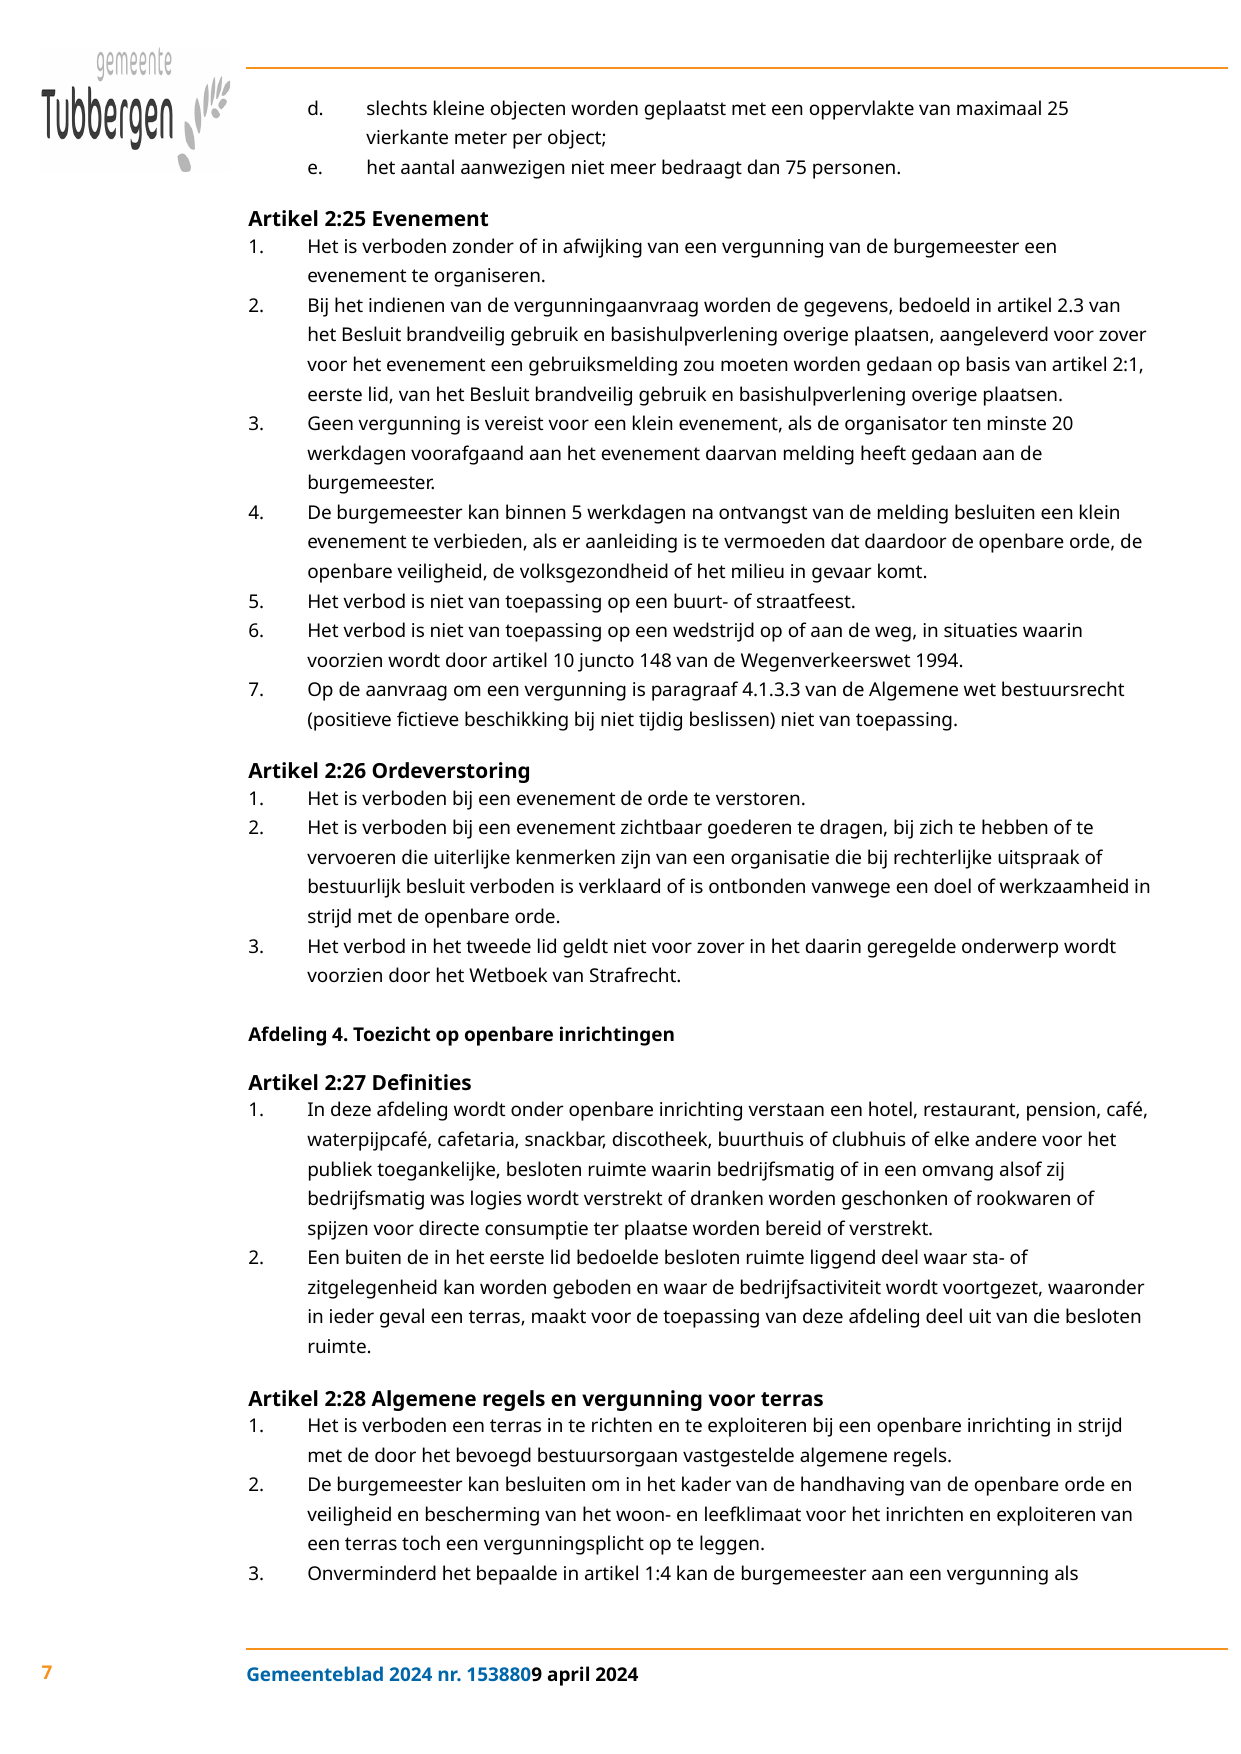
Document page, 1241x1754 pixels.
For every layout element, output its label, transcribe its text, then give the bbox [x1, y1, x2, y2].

list Het is verboden zonder of in afwijking van een vergunning van de burgemeester een evenement te organiseren. [248, 233, 1152, 288]
list Onverminderd het bepaalde in artikel 1:4 kan de burgemeester aan een vergunning als [248, 1560, 1152, 1586]
text Afdeling 4. Toezicht op openbare inrichtingen [248, 1022, 1152, 1047]
list Geen vergunning is vereist voor een klein evenement, als de organisator ten minste 20 werkdagen voorafgaand aan het evenement daarvan melding heeft gedaan aan de burgemeester. [248, 410, 1152, 495]
list Het is verboden bij een evenement de orde te verstoren. [248, 785, 1152, 811]
picture [41, 47, 231, 172]
text Artikel 2:26 Ordeverstoring [248, 757, 1152, 785]
text Artikel 2:25 Evenement [248, 204, 1152, 233]
list slechts kleine objecten worden geplaatst met een oppervlakte van maximaal 25 vierkante meter per object; [307, 95, 1152, 150]
list Bij het indienen van de vergunningaanvraag worden de gegevens, bedoeld in artikel 2.3 van het Besluit brandveilig gebruik en basishulpverlening overige plaatsen, aangeleverd voor zover voor het evenement een gebruiksmelding zou moeten worden gedaan op basis van artikel 2:1, eerste lid, van het Besluit brandveilig gebruik en basishulpverlening overige plaatsen. [248, 292, 1152, 406]
list Het verbod is niet van toepassing op een wedstrijd op of aan de weg, in situaties waarin voorzien wordt door artikel 10 juncto 148 van de Wegenverkeerswet 1994. [248, 617, 1152, 673]
list het aantal aanwezigen niet meer bedraagt dan 75 personen. [307, 154, 1152, 180]
list Een buiten de in het eerste lid bedoelde besloten ruimte liggend deel waar sta- of zitgelegenheid kan worden geboden en waar de bedrijfsactiviteit wordt voortgezet, waaronder in ieder geval een terras, maakt voor de toepassing van deze afdeling deel uit van die besloten ruimte. [248, 1244, 1152, 1359]
list In deze afdeling wordt onder openbare inrichting verstaan een hotel, restaurant, pension, café, waterpijpcafé, cafetaria, snackbar, discotheek, buurthuis of clubhuis of elke andere voor het publiek toegankelijke, besloten ruimte waarin bedrijfsmatig of in een omvang alsof zij bedrijfsmatig was logies wordt verstrekt of dranken worden geschonken of rookwaren of spijzen voor directe consumptie ter plaatse worden bereid of verstrekt. [248, 1097, 1152, 1241]
list De burgemeester kan besluiten om in het kader van de handhaving van de openbare orde en veiligheid en bescherming van het woon- en leefklimaat voor het inrichten en exploiteren van een terras toch een vergunningsplicht op te leggen. [248, 1471, 1152, 1556]
list Het verbod is niet van toepassing op een buurt- of straatfeest. [248, 588, 1152, 613]
list Het is verboden een terras in te richten en te exploiteren bij een openbare inrichting in strijd met de door het bevoegd bestuursorgaan vastgestelde algemene regels. [248, 1412, 1152, 1467]
list Het verbod in het tweede lid geldt niet voor zover in het daarin geregelde onderwerp wordt voorzien door het Wetboek van Strafrecht. [248, 933, 1152, 988]
text Artikel 2:27 Definities [248, 1068, 1152, 1097]
text Artikel 2:28 Algemene regels en vergunning voor terras [248, 1384, 1152, 1412]
list Op de aanvraag om een vergunning is paragraaf 4.1.3.3 van de Algemene wet bestuursrecht (positieve fictieve beschikking bij niet tijdig beslissen) niet van toepassing. [248, 677, 1152, 732]
list Het is verboden bij een evenement zichtbaar goederen te dragen, bij zich te hebben of te vervoeren die uiterlijke kenmerken zijn van een organisatie die bij rechterlijke uitspraak of bestuurlijk besluit verboden is verklaard of is ontbonden vanwege een doel of werkzaamheid in strijd met de openbare orde. [248, 814, 1152, 929]
list De burgemeester kan binnen 5 werkdagen na ontvangst van de melding besluiten een klein evenement te verbieden, als er aanleiding is te vermoeden dat daardoor de openbare orde, de openbare veiligheid, de volksgezondheid of het milieu in gevaar komt. [248, 499, 1152, 584]
